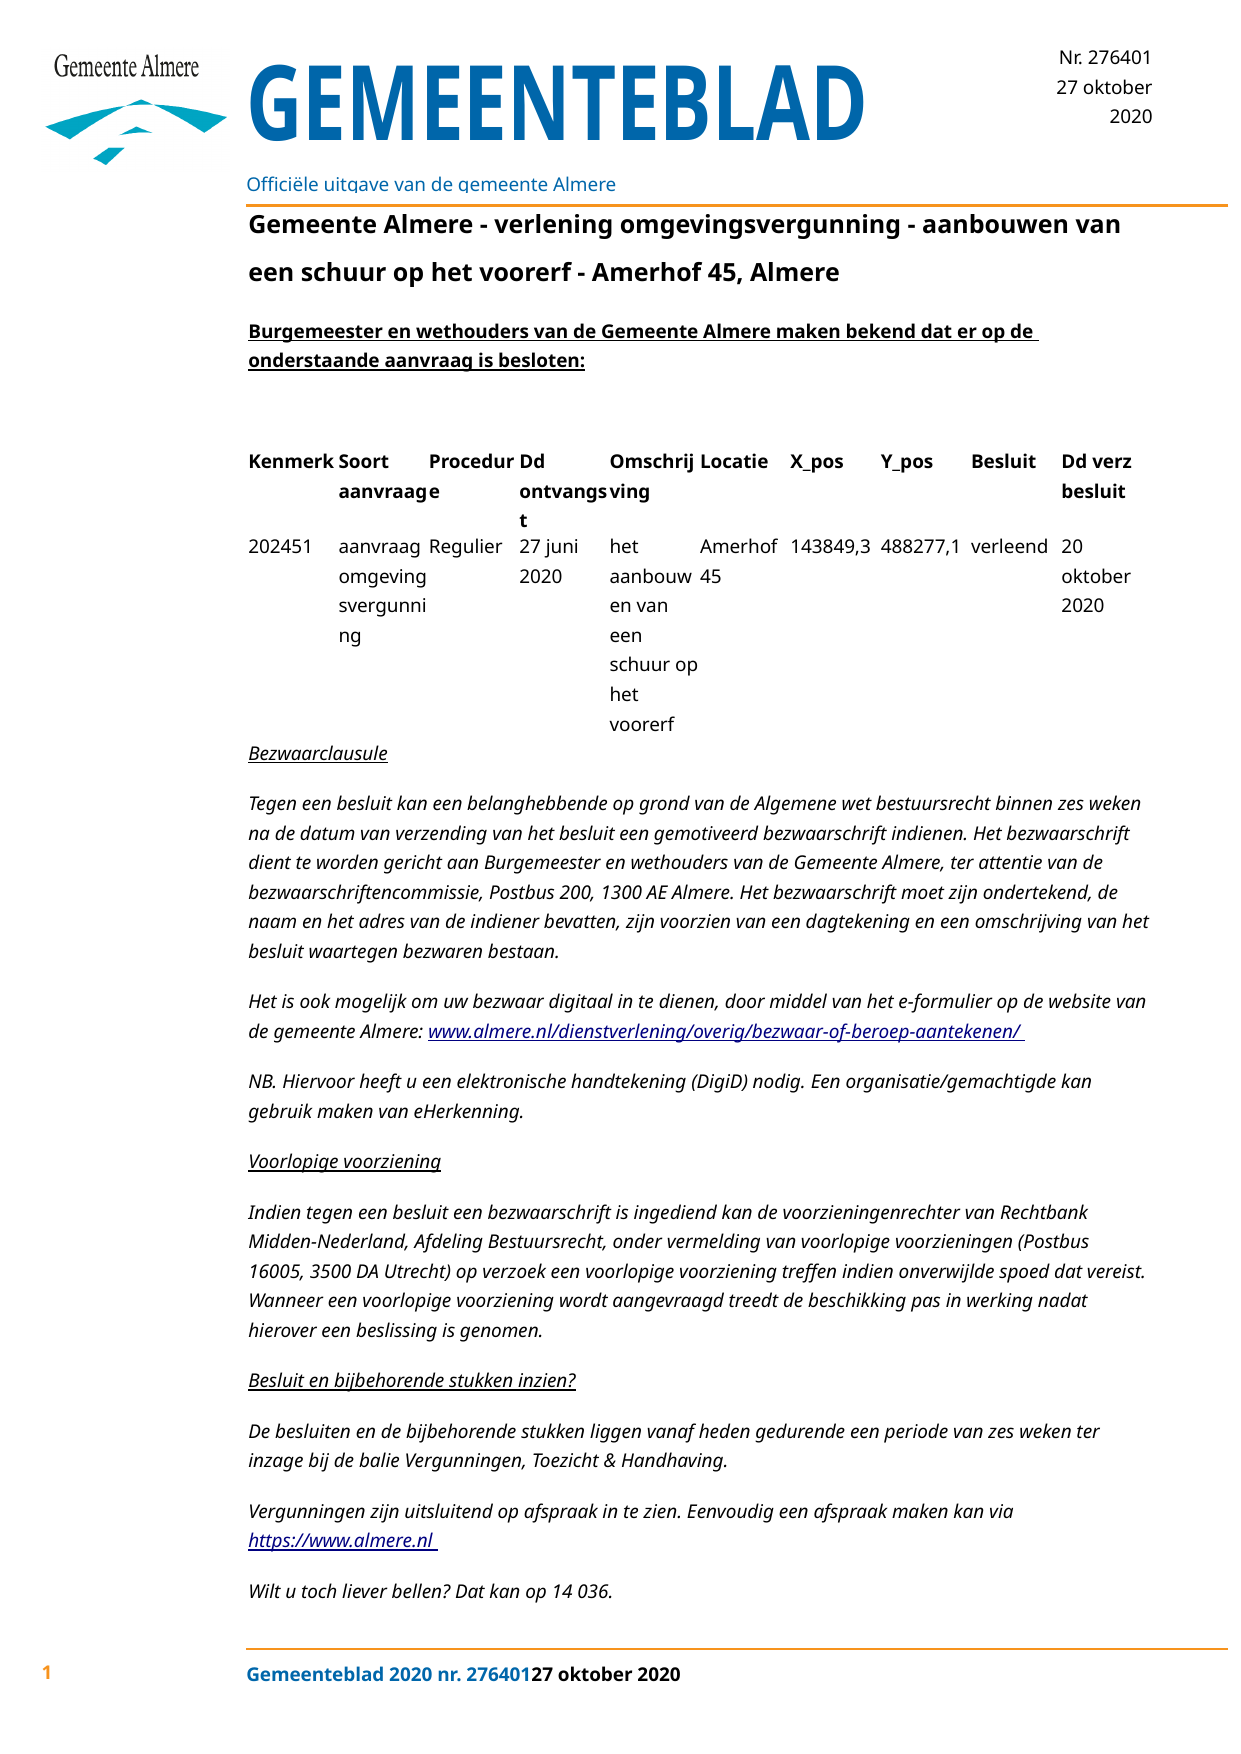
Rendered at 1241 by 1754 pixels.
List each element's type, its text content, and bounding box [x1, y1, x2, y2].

text Wilt u toch liever bellen? Dat kan op 14 036. [248, 1578, 1152, 1604]
table_cell 20 oktober 2020 [1061, 533, 1152, 737]
text Gemeente Almere - verlening omgevingsvergunning - aanbouwen van een schuur op het voorerf - Amerhof 45, Almere [248, 207, 1152, 288]
table_cell het aanbouwen van een schuur op het voorerf [609, 533, 700, 737]
table_cell 27 juni 2020 [519, 533, 609, 737]
text Besluit en bijbehorende stukken inzien? [248, 1368, 1152, 1393]
table_header Besluit [971, 449, 1061, 533]
table_header Kenmerk [248, 449, 338, 533]
table_header Y_pos [881, 449, 971, 533]
text Bezwaarclausule [248, 740, 1152, 766]
table_cell verleend [971, 533, 1061, 737]
text Tegen een besluit kan een belanghebbende op grond van de Algemene wet bestuursrecht binnen zes weken na de datum van verzending van het besluit een gemotiveerd bezwaarschrift indienen. Het bezwaarschrift dient te worden gericht aan Burgemeester en wethouders van de Gemeente Almere, ter attentie van de bezwaarschriftencommissie, Postbus 200, 1300 AE Almere. Het bezwaarschrift moet zijn ondertekend, de naam en het adres van de indiener bevatten, zijn voorzien van een dagtekening en een omschrijving van het besluit waartegen bezwaren bestaan. [248, 790, 1152, 964]
table_cell 143849,3 [790, 533, 881, 737]
table_header X_pos [790, 449, 881, 533]
table_header Locatie [700, 449, 790, 533]
text Voorlopige voorziening [248, 1148, 1152, 1174]
text Indien tegen een besluit een bezwaarschrift is ingediend kan de voorzieningenrechter van Rechtbank Midden-Nederland, Afdeling Bestuursrecht, onder vermelding van voorlopige voorzieningen (Postbus 16005, 3500 DA Utrecht) op verzoek een voorlopige voorziening treffen indien onverwijlde spoed dat vereist. Wanneer een voorlopige voorziening wordt aangevraagd treedt de beschikking pas in werking nadat hierover een beslissing is genomen. [248, 1199, 1152, 1343]
text Burgemeester en wethouders van de Gemeente Almere maken bekend dat er op de onderstaande aanvraag is besloten: [248, 318, 1152, 373]
table_header Procedure [429, 449, 519, 533]
text De besluiten en de bijbehorende stukken liggen vanaf heden gedurende een periode van zes weken ter inzage bij de balie Vergunningen, Toezicht & Handhaving. [248, 1418, 1152, 1473]
text Vergunningen zijn uitsluitend op afspraak in te zien. Eenvoudig een afspraak maken kan via https://www.almere.nl [248, 1498, 1152, 1553]
text NB. Hiervoor heeft u een elektronische handtekening (DigiD) nodig. Een organisatie/gemachtigde kan gebruik maken van eHerkenning. [248, 1068, 1152, 1124]
table_cell Amerhof 45 [700, 533, 790, 737]
table_header Dd verz besluit [1061, 449, 1152, 533]
table_cell aanvraag omgevingsvergunning [338, 533, 429, 737]
table_cell 488277,1 [881, 533, 971, 737]
table_header Dd ontvangst [519, 449, 609, 533]
table_cell Regulier [429, 533, 519, 737]
table_header Omschrijving [609, 449, 700, 533]
table_cell 202451 [248, 533, 338, 737]
text Het is ook mogelijk om uw bezwaar digitaal in te dienen, door middel van het e-formulier op de website van de gemeente Almere: www.almere.nl/dienstverlening/overig/bezwaar-of-beroep-aantekenen/ [248, 988, 1152, 1044]
picture [41, 47, 231, 172]
table_header Soort aanvraag [338, 449, 429, 533]
